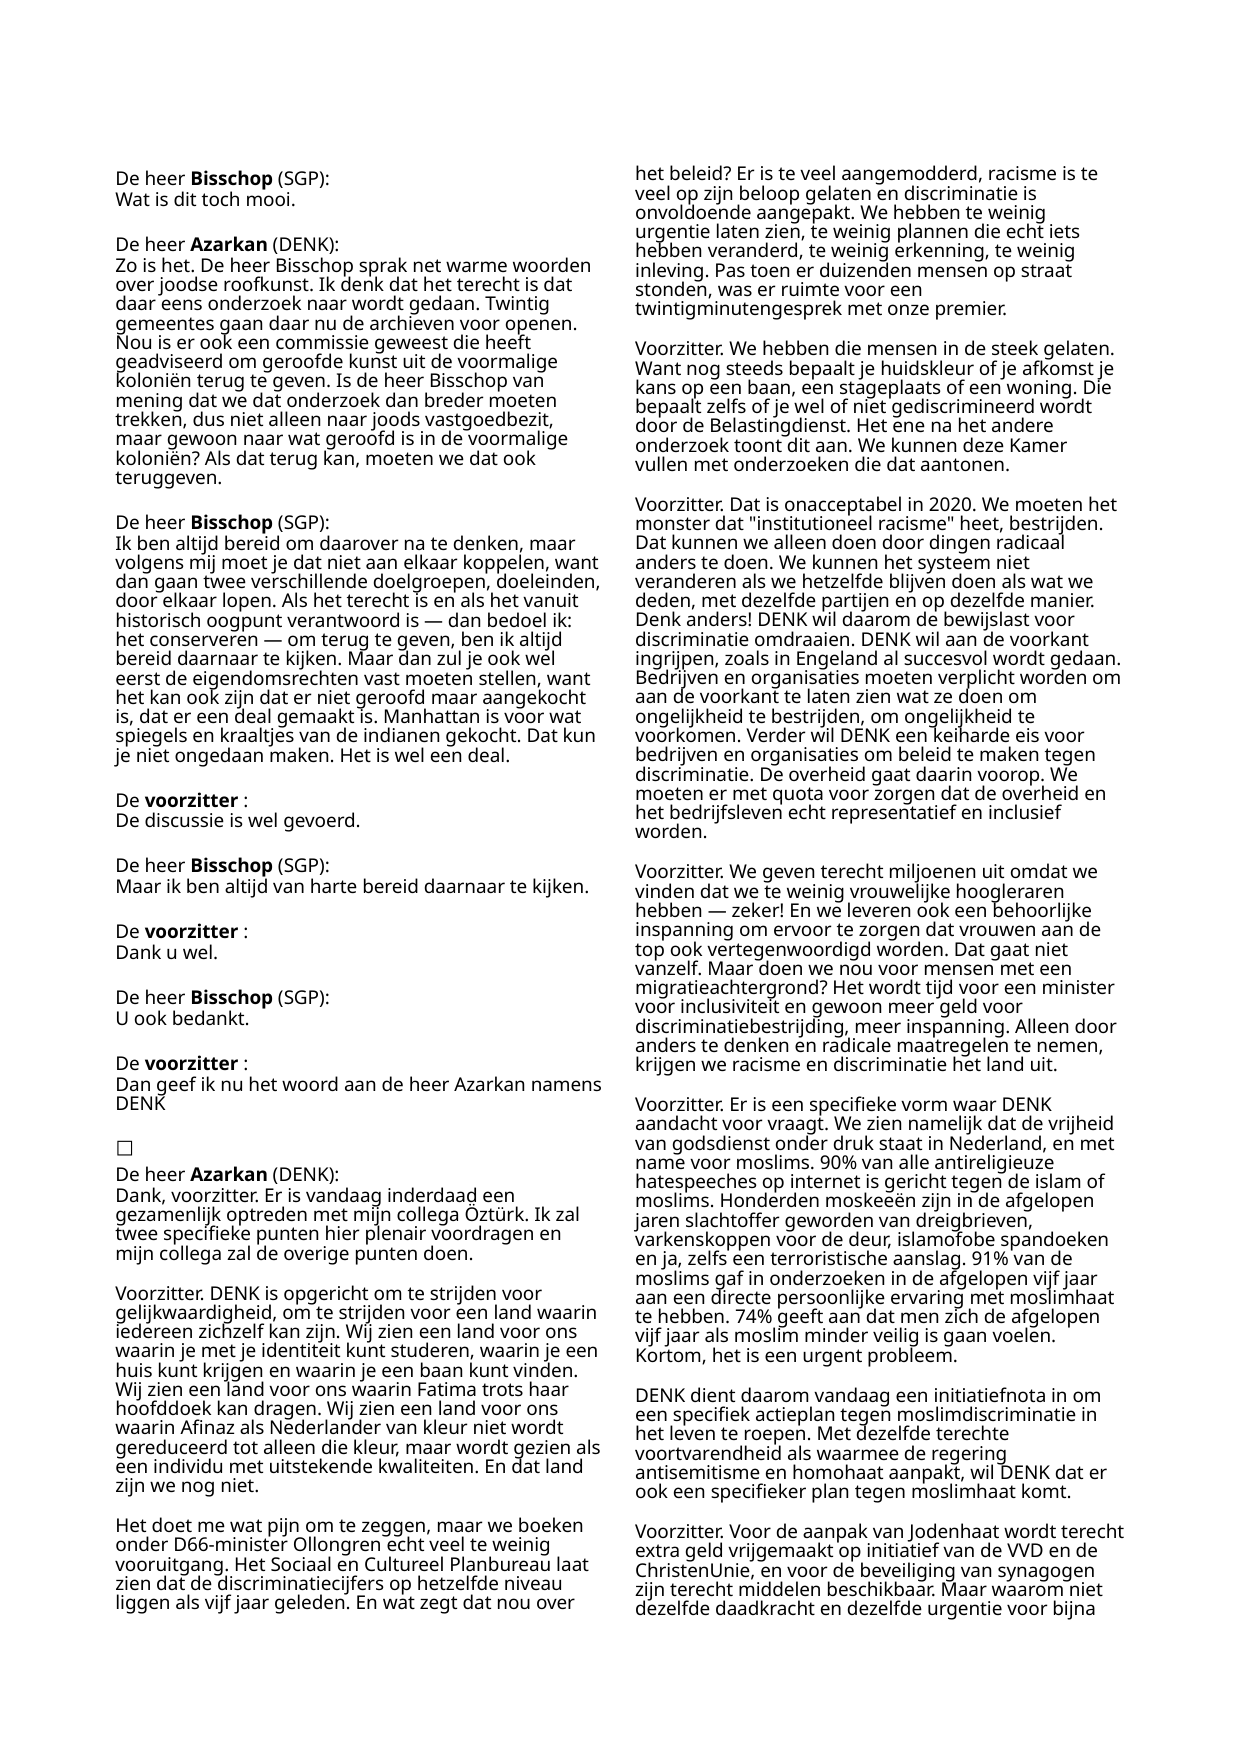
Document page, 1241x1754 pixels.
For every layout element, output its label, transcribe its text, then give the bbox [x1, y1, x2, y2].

text Voorzitter. Er is een specifieke vorm waar DENK aandacht voor vraagt. We zien namelijk dat de vrijheid van godsdienst onder druk staat in Nederland, en met name voor moslims. 90% van alle antireligieuze hatespeeches op internet is gericht tegen de islam of moslims. Honderden moskeeën zijn in de afgelopen jaren slachtoffer geworden van dreigbrieven, varkenskoppen voor de deur, islamofobe spandoeken en ja, zelfs een terroristische aanslag. 91% van de moslims gaf in onderzoeken in de afgelopen vijf jaar aan een directe persoonlijke ervaring met moslimhaat te hebben. 74% geeft aan dat men zich de afgelopen vijf jaar als moslim minder veilig is gaan voelen. Kortom, het is een urgent probleem. [635, 1096, 1125, 1366]
text Dank, voorzitter. Er is vandaag inderdaad een gezamenlijk optreden met mijn collega Öztürk. Ik zal twee specifieke punten hier plenair voordragen en mijn collega zal de overige punten doen. [115, 1187, 605, 1264]
text Voorzitter. We geven terecht miljoenen uit omdat we vinden dat we te weinig vrouwelijke hoogleraren hebben — zeker! En we leveren ook een behoorlijke inspanning om ervoor te zorgen dat vrouwen aan de top ook vertegenwoordigd worden. Dat gaat niet vanzelf. Maar doen we nou voor mensen met een migratieachtergrond? Het wordt tijd voor een minister voor inclusiviteit en gewoon meer geld voor discriminatiebestrijding, meer inspanning. Alleen door anders te denken en radicale maatregelen te nemen, krijgen we racisme en discriminatie het land uit. [635, 863, 1125, 1075]
text Dank u wel. [115, 944, 605, 963]
text U ook bedankt. [115, 1010, 605, 1029]
text Ik ben altijd bereid om daarover na te denken, maar volgens mij moet je dat niet aan elkaar koppelen, want dan gaan twee verschillende doelgroepen, doeleinden, door elkaar lopen. Als het terecht is en als het vanuit historisch oogpunt verantwoord is — dan bedoel ik: het conserveren — om terug te geven, ben ik altijd bereid daarnaar te kijken. Maar dan zul je ook wel eerst de eigendomsrechten vast moeten stellen, want het kan ook zijn dat er niet geroofd maar aangekocht is, dat er een deal gemaakt is. Manhattan is voor wat spiegels en kraaltjes van de indianen gekocht. Dat kun je niet ongedaan maken. Het is wel een deal. [115, 535, 605, 766]
text De voorzitter : [115, 1050, 605, 1076]
text De heer Bisschop (SGP): [115, 165, 605, 191]
text Dan geef ik nu het woord aan de heer Azarkan namens DENK [115, 1076, 605, 1114]
text De voorzitter : [115, 787, 605, 812]
text Voorzitter. Dat is onacceptabel in 2020. We moeten het monster dat "institutioneel racisme" heet, bestrijden. Dat kunnen we alleen doen door dingen radicaal anders te doen. We kunnen het systeem niet veranderen als we hetzelfde blijven doen als wat we deden, met dezelfde partijen en op dezelfde manier. Denk anders! DENK wil daarom de bewijslast voor discriminatie omdraaien. DENK wil aan de voorkant ingrijpen, zoals in Engeland al succesvol wordt gedaan. Bedrijven en organisaties moeten verplicht worden om aan de voorkant te laten zien wat ze doen om ongelijkheid te bestrijden, om ongelijkheid te voorkomen. Verder wil DENK een keiharde eis voor bedrijven en organisaties om beleid te maken tegen discriminatie. De overheid gaat daarin voorop. We moeten er met quota voor zorgen dat de overheid en het bedrijfsleven echt representatief en inclusief worden. [635, 496, 1125, 843]
text Maar ik ben altijd van harte bereid daarnaar te kijken. [115, 878, 605, 898]
text De voorzitter : [115, 918, 605, 944]
text De heer Azarkan (DENK): [115, 1161, 605, 1187]
text De heer Bisschop (SGP): [115, 853, 605, 878]
text het beleid? Er is te veel aangemodderd, racisme is te veel op zijn beloop gelaten en discriminatie is onvoldoende aangepakt. We hebben te weinig urgentie laten zien, te weinig plannen die echt iets hebben veranderd, te weinig erkenning, te weinig inleving. Pas toen er duizenden mensen op straat stonden, was er ruimte voor een twintigminutengesprek met onze premier. [635, 165, 1125, 319]
text De heer Azarkan (DENK): [115, 231, 605, 257]
text Voorzitter. We hebben die mensen in de steek gelaten. Want nog steeds bepaalt je huidskleur of je afkomst je kans op een baan, een stageplaats of een woning. Die bepaalt zelfs of je wel of niet gediscrimineerd wordt door de Belastingdienst. Het ene na het andere onderzoek toont dit aan. We kunnen deze Kamer vullen met onderzoeken die dat aantonen. [635, 340, 1125, 475]
text Voorzitter. DENK is opgericht om te strijden voor gelijkwaardigheid, om te strijden voor een land waarin iedereen zichzelf kan zijn. Wij zien een land voor ons waarin je met je identiteit kunt studeren, waarin je een huis kunt krijgen en waarin je een baan kunt vinden. Wij zien een land voor ons waarin Fatima trots haar hoofddoek kan dragen. Wij zien een land voor ons waarin Afinaz als Nederlander van kleur niet wordt gereduceerd tot alleen die kleur, maar wordt gezien als een individu met uitstekende kwaliteiten. En dat land zijn we nog niet. [115, 1284, 605, 1496]
text DENK dient daarom vandaag een initiatiefnota in om een specifiek actieplan tegen moslimdiscriminatie in het leven te roepen. Met dezelfde terechte voortvarendheid als waarmee de regering antisemitisme en homohaat aanpakt, wil DENK dat er ook een specifieker plan tegen moslimhaat komt. [635, 1387, 1125, 1502]
text De heer Bisschop (SGP): [115, 509, 605, 535]
text Zo is het. De heer Bisschop sprak net warme woorden over joodse roofkunst. Ik denk dat het terecht is dat daar eens onderzoek naar wordt gedaan. Twintig gemeentes gaan daar nu de archieven voor openen. Nou is er ook een commissie geweest die heeft geadviseerd om geroofde kunst uit de voormalige koloniën terug te geven. Is de heer Bisschop van mening dat we dat onderzoek dan breder moeten trekken, dus niet alleen naar joods vastgoedbezit, maar gewoon naar wat geroofd is in de voormalige koloniën? Als dat terug kan, moeten we dat ook teruggeven. [115, 257, 605, 488]
text De discussie is wel gevoerd. [115, 812, 605, 832]
text Het doet me wat pijn om te zeggen, maar we boeken onder D66-minister Ollongren echt veel te weinig vooruitgang. Het Sociaal en Cultureel Planbureau laat zien dat de discriminatiecijfers op hetzelfde niveau liggen als vijf jaar geleden. En wat zegt dat nou over [115, 1517, 605, 1613]
text De heer Bisschop (SGP): [115, 984, 605, 1010]
text Wat is dit toch mooi. [115, 191, 605, 210]
text Voorzitter. Voor de aanpak van Jodenhaat wordt terecht extra geld vrijgemaakt op initiatief van de VVD en de ChristenUnie, en voor de beveiliging van synagogen zijn terecht middelen beschikbaar. Maar waarom niet dezelfde daadkracht en dezelfde urgentie voor bijna [635, 1523, 1125, 1619]
text ⬜ [115, 1135, 605, 1161]
